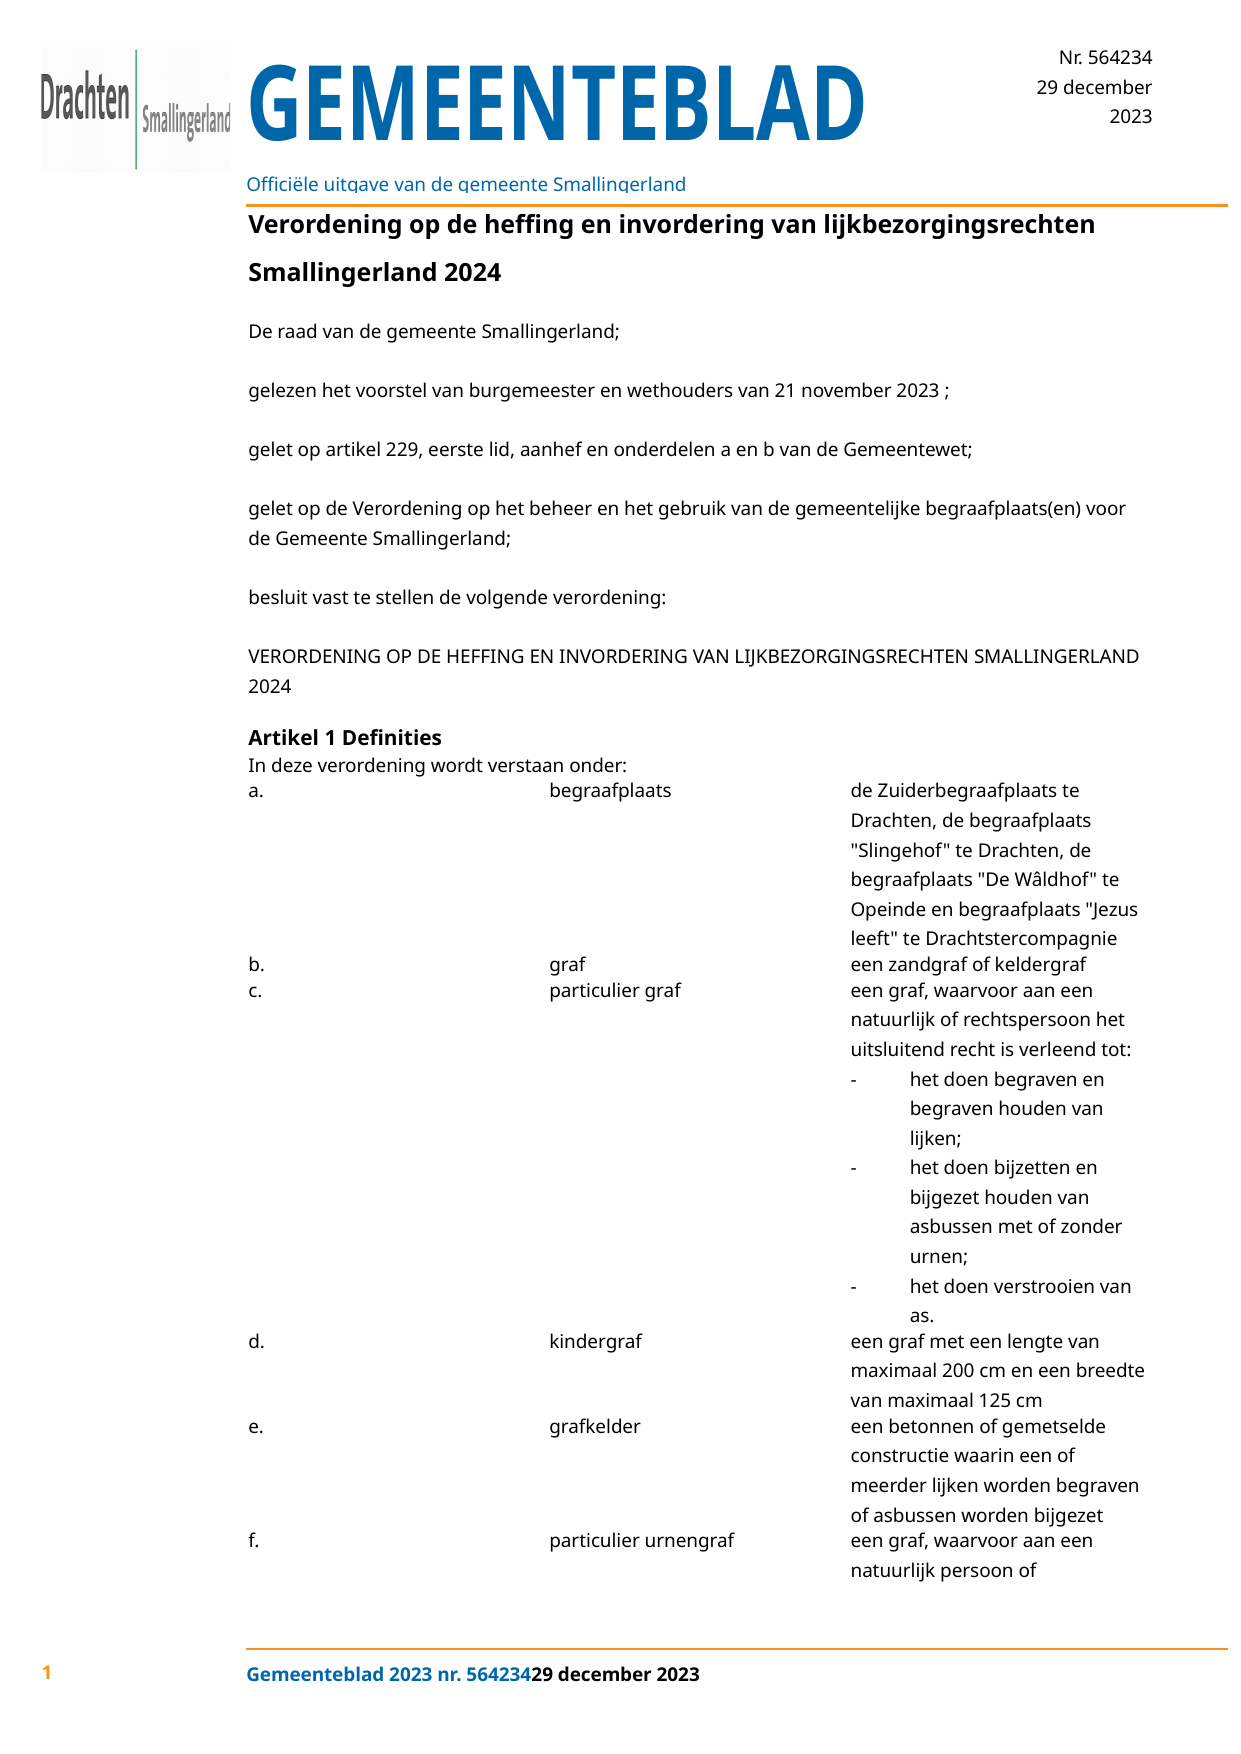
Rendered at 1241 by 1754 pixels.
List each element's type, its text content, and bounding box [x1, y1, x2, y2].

table_cell c. [248, 977, 549, 1328]
table_cell begraafplaats [549, 778, 850, 951]
table_cell graf [549, 951, 850, 977]
table_cell particulier graf [549, 977, 850, 1328]
table_cell een betonnen of gemetselde constructie waarin een of meerder lijken worden begraven of asbussen worden bijgezet [850, 1413, 1152, 1527]
text besluit vast te stellen de volgende verordening: [248, 584, 1152, 610]
table_header In deze verordening wordt verstaan onder: [248, 752, 1152, 778]
table_cell e. [248, 1413, 549, 1527]
table_cell f. [248, 1528, 549, 1583]
text Artikel 1 Definities [248, 723, 1152, 752]
table_cell grafkelder [549, 1413, 850, 1527]
table_cell een graf met een lengte van maximaal 200 cm en een breedte van maximaal 125 cm [850, 1328, 1152, 1413]
table_cell een graf, waarvoor aan een natuurlijk of rechtspersoon het uitsluitend recht is verleend tot: het doen begraven en begraven houden van lijken; het doen bijzetten en bijgezet houden van asbussen met of zonder urnen; het doen verstrooien van as. [850, 977, 1152, 1328]
text gelezen het voorstel van burgemeester en wethouders van 21 november 2023 ; [248, 377, 1152, 403]
text gelet op artikel 229, eerste lid, aanhef en onderdelen a en b van de Gemeentewet; [248, 436, 1152, 462]
text VERORDENING OP DE HEFFING EN INVORDERING VAN LIJKBEZORGINGSRECHTEN SMALLINGERLAND 2024 [248, 643, 1152, 699]
table_cell b. [248, 951, 549, 977]
table_cell de Zuiderbegraafplaats te Drachten, de begraafplaats "Slingehof" te Drachten, de begraafplaats "De Wâldhof" te Opeinde en begraafplaats "Jezus leeft" te Drachtstercompagnie [850, 778, 1152, 951]
text gelet op de Verordening op het beheer en het gebruik van de gemeentelijke begraafplaats(en) voor de Gemeente Smallingerland; [248, 495, 1152, 551]
picture [41, 47, 231, 172]
table_cell d. [248, 1328, 549, 1413]
text De raad van de gemeente Smallingerland; [248, 318, 1152, 344]
table_cell kindergraf [549, 1328, 850, 1413]
table_cell een graf, waarvoor aan een natuurlijk persoon of [850, 1528, 1152, 1583]
text Verordening op de heffing en invordering van lijkbezorgingsrechten Smallingerland 2024 [248, 207, 1152, 288]
table_cell een zandgraf of keldergraf [850, 951, 1152, 977]
table_cell particulier urnengraf [549, 1528, 850, 1583]
table_cell a. [248, 778, 549, 951]
